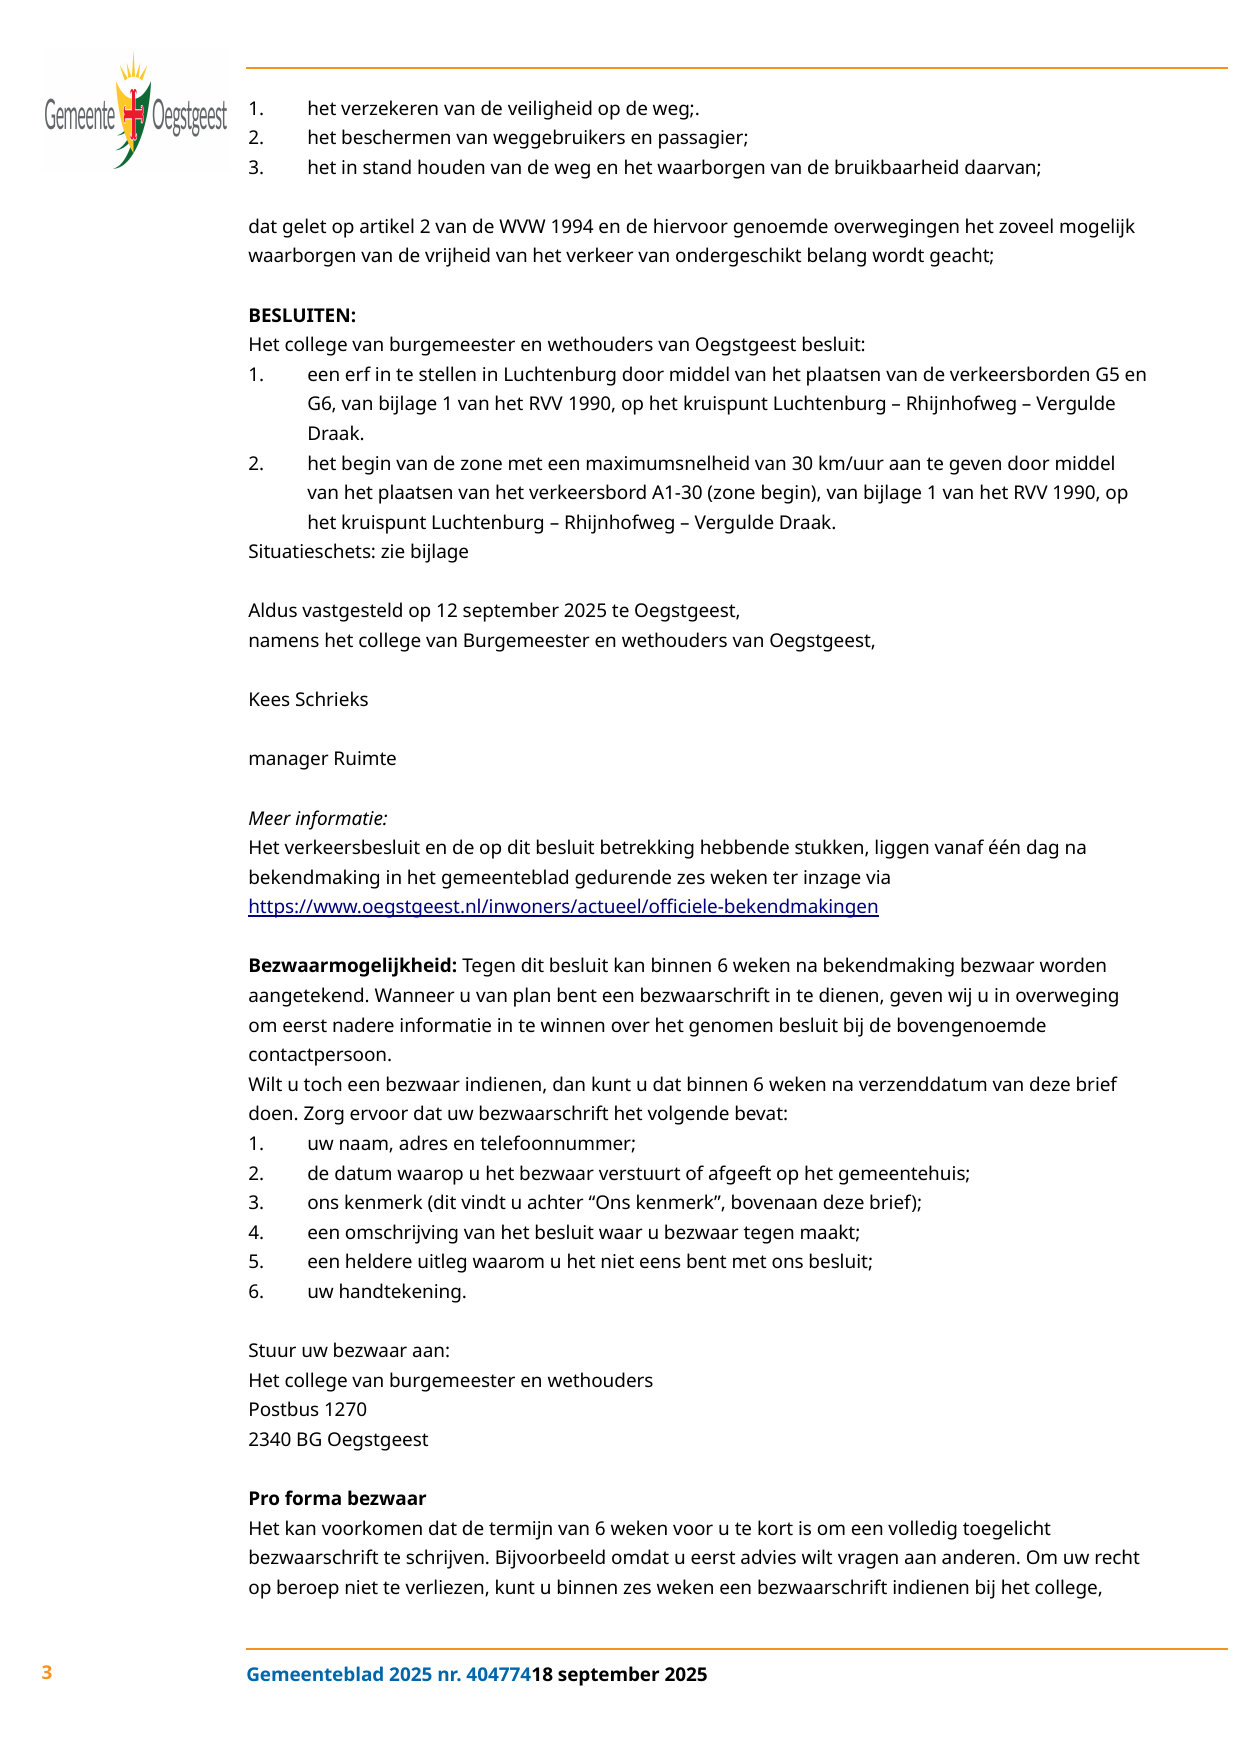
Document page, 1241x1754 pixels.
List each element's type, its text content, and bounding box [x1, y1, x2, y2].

list ons kenmerk (dit vindt u achter “Ons kenmerk”, bovenaan deze brief); [248, 1189, 1152, 1215]
text Wilt u toch een bezwaar indienen, dan kunt u dat binnen 6 weken na verzenddatum van deze brief doen. Zorg ervoor dat uw bezwaarschrift het volgende bevat: [248, 1071, 1152, 1126]
text Stuur uw bezwaar aan: [248, 1337, 1152, 1363]
list het in stand houden van de weg en het waarborgen van de bruikbaarheid daarvan; [248, 154, 1152, 180]
text Pro forma bezwaar [248, 1485, 1152, 1511]
list het verzekeren van de veiligheid op de weg;. [248, 95, 1152, 121]
list het beschermen van weggebruikers en passagier; [248, 124, 1152, 150]
text Het college van burgemeester en wethouders [248, 1367, 1152, 1393]
list een omschrijving van het besluit waar u bezwaar tegen maakt; [248, 1219, 1152, 1245]
text Kees Schrieks [248, 686, 1152, 712]
text Aldus vastgesteld op 12 september 2025 te Oegstgeest, [248, 598, 1152, 623]
list het begin van de zone met een maximumsnelheid van 30 km/uur aan te geven door middel van het plaatsen van het verkeersbord A1-30 (zone begin), van bijlage 1 van het RVV 1990, op het kruispunt Luchtenburg – Rhijnhofweg – Vergulde Draak. [248, 450, 1152, 535]
text namens het college van Burgemeester en wethouders van Oegstgeest, [248, 627, 1152, 653]
list de datum waarop u het bezwaar verstuurt of afgeeft op het gemeentehuis; [248, 1160, 1152, 1186]
text dat gelet op artikel 2 van de WVW 1994 en de hiervoor genoemde overwegingen het zoveel mogelijk waarborgen van de vrijheid van het verkeer van ondergeschikt belang wordt geacht; [248, 213, 1152, 268]
list uw naam, adres en telefoonnummer; [248, 1130, 1152, 1156]
text BESLUITEN: [248, 302, 1152, 328]
text Het kan voorkomen dat de termijn van 6 weken voor u te kort is om een volledig toegelicht bezwaarschrift te schrijven. Bijvoorbeeld omdat u eerst advies wilt vragen aan anderen. Om uw recht op beroep niet te verliezen, kunt u binnen zes weken een bezwaarschrift indienen bij het college, [248, 1515, 1152, 1600]
text Meer informatie: [248, 805, 1152, 831]
text manager Ruimte [248, 746, 1152, 771]
text Postbus 1270 [248, 1396, 1152, 1422]
text Situatieschets: zie bijlage [248, 538, 1152, 564]
text Bezwaarmogelijkheid: Tegen dit besluit kan binnen 6 weken na bekendmaking bezwaar worden aangetekend. Wanneer u van plan bent een bezwaarschrift in te dienen, geven wij u in overweging om eerst nadere informatie in te winnen over het genomen besluit bij de bovengenoemde contactpersoon. [248, 953, 1152, 1067]
list een heldere uitleg waarom u het niet eens bent met ons besluit; [248, 1248, 1152, 1274]
list een erf in te stellen in Luchtenburg door middel van het plaatsen van de verkeersborden G5 en G6, van bijlage 1 van het RVV 1990, op het kruispunt Luchtenburg – Rhijnhofweg – Vergulde Draak. [248, 361, 1152, 446]
picture [41, 47, 231, 172]
list uw handtekening. [248, 1278, 1152, 1304]
text 2340 BG Oegstgeest [248, 1426, 1152, 1452]
text Het verkeersbesluit en de op dit besluit betrekking hebbende stukken, liggen vanaf één dag na bekendmaking in het gemeenteblad gedurende zes weken ter inzage via https://www.oegstgeest.nl/inwoners/actueel/officiele-bekendmakingen [248, 834, 1152, 919]
text Het college van burgemeester en wethouders van Oegstgeest besluit: [248, 331, 1152, 357]
